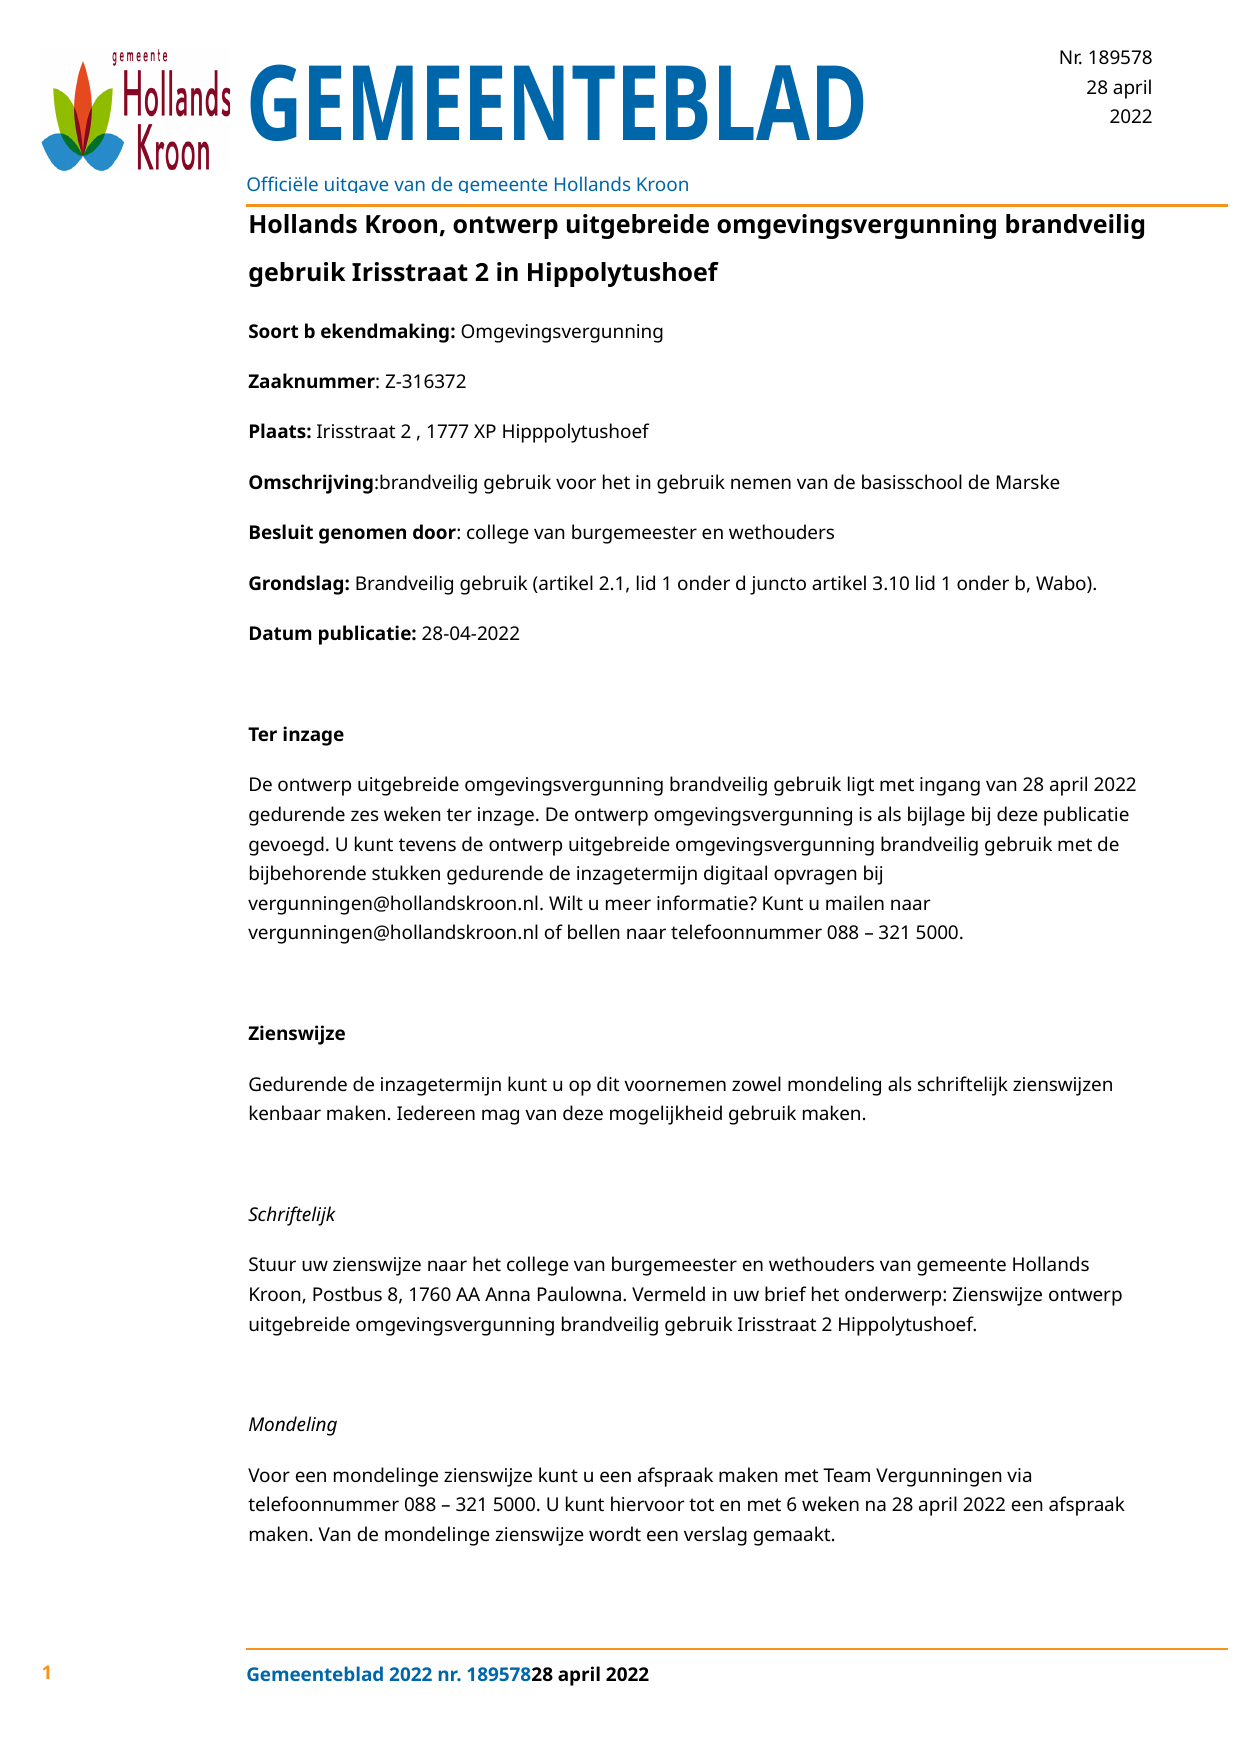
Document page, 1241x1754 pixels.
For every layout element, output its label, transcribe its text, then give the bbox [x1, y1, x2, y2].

text Schriftelijk [248, 1201, 1152, 1227]
text Gedurende de inzagetermijn kunt u op dit voornemen zowel mondeling als schriftelijk zienswijzen kenbaar maken. Iedereen mag van deze mogelijkheid gebruik maken. [248, 1071, 1152, 1126]
text Stuur uw zienswijze naar het college van burgemeester en wethouders van gemeente Hollands Kroon, Postbus 8, 1760 AA Anna Paulowna. Vermeld in uw brief het onderwerp: Zienswijze ontwerp uitgebreide omgevingsvergunning brandveilig gebruik Irisstraat 2 Hippolytushoef. [248, 1252, 1152, 1337]
picture [41, 47, 231, 172]
text De ontwerp uitgebreide omgevingsvergunning brandveilig gebruik ligt met ingang van 28 april 2022 gedurende zes weken ter inzage. De ontwerp omgevingsvergunning is als bijlage bij deze publicatie gevoegd. U kunt tevens de ontwerp uitgebreide omgevingsvergunning brandveilig gebruik met de bijbehorende stukken gedurende de inzagetermijn digitaal opvragen bij vergunningen@hollandskroon.nl. Wilt u meer informatie? Kunt u mailen naar vergunningen@hollandskroon.nl of bellen naar telefoonnummer 088 – 321 5000. [248, 772, 1152, 945]
text Ter inzage [248, 721, 1152, 747]
text Zienswijze [248, 1020, 1152, 1046]
text Soort b ekendmaking: Omgevingsvergunning [248, 318, 1152, 344]
text Datum publicatie: 28-04-2022 [248, 620, 1152, 646]
text Zaaknummer: Z-316372 [248, 368, 1152, 394]
text Mondeling [248, 1412, 1152, 1437]
text Grondslag: Brandveilig gebruik (artikel 2.1, lid 1 onder d juncto artikel 3.10 lid 1 onder b, Wabo). [248, 570, 1152, 596]
text Omschrijving:brandveilig gebruik voor het in gebruik nemen van de basisschool de Marske [248, 469, 1152, 495]
text Hollands Kroon, ontwerp uitgebreide omgevingsvergunning brandveilig gebruik Irisstraat 2 in Hippolytushoef [248, 207, 1152, 288]
text Voor een mondelinge zienswijze kunt u een afspraak maken met Team Vergunningen via telefoonnummer 088 – 321 5000. U kunt hiervoor tot en met 6 weken na 28 april 2022 een afspraak maken. Van de mondelinge zienswijze wordt een verslag gemaakt. [248, 1462, 1152, 1547]
text Plaats: Irisstraat 2 , 1777 XP Hipppolytushoef [248, 419, 1152, 444]
text Besluit genomen door: college van burgemeester en wethouders [248, 519, 1152, 545]
